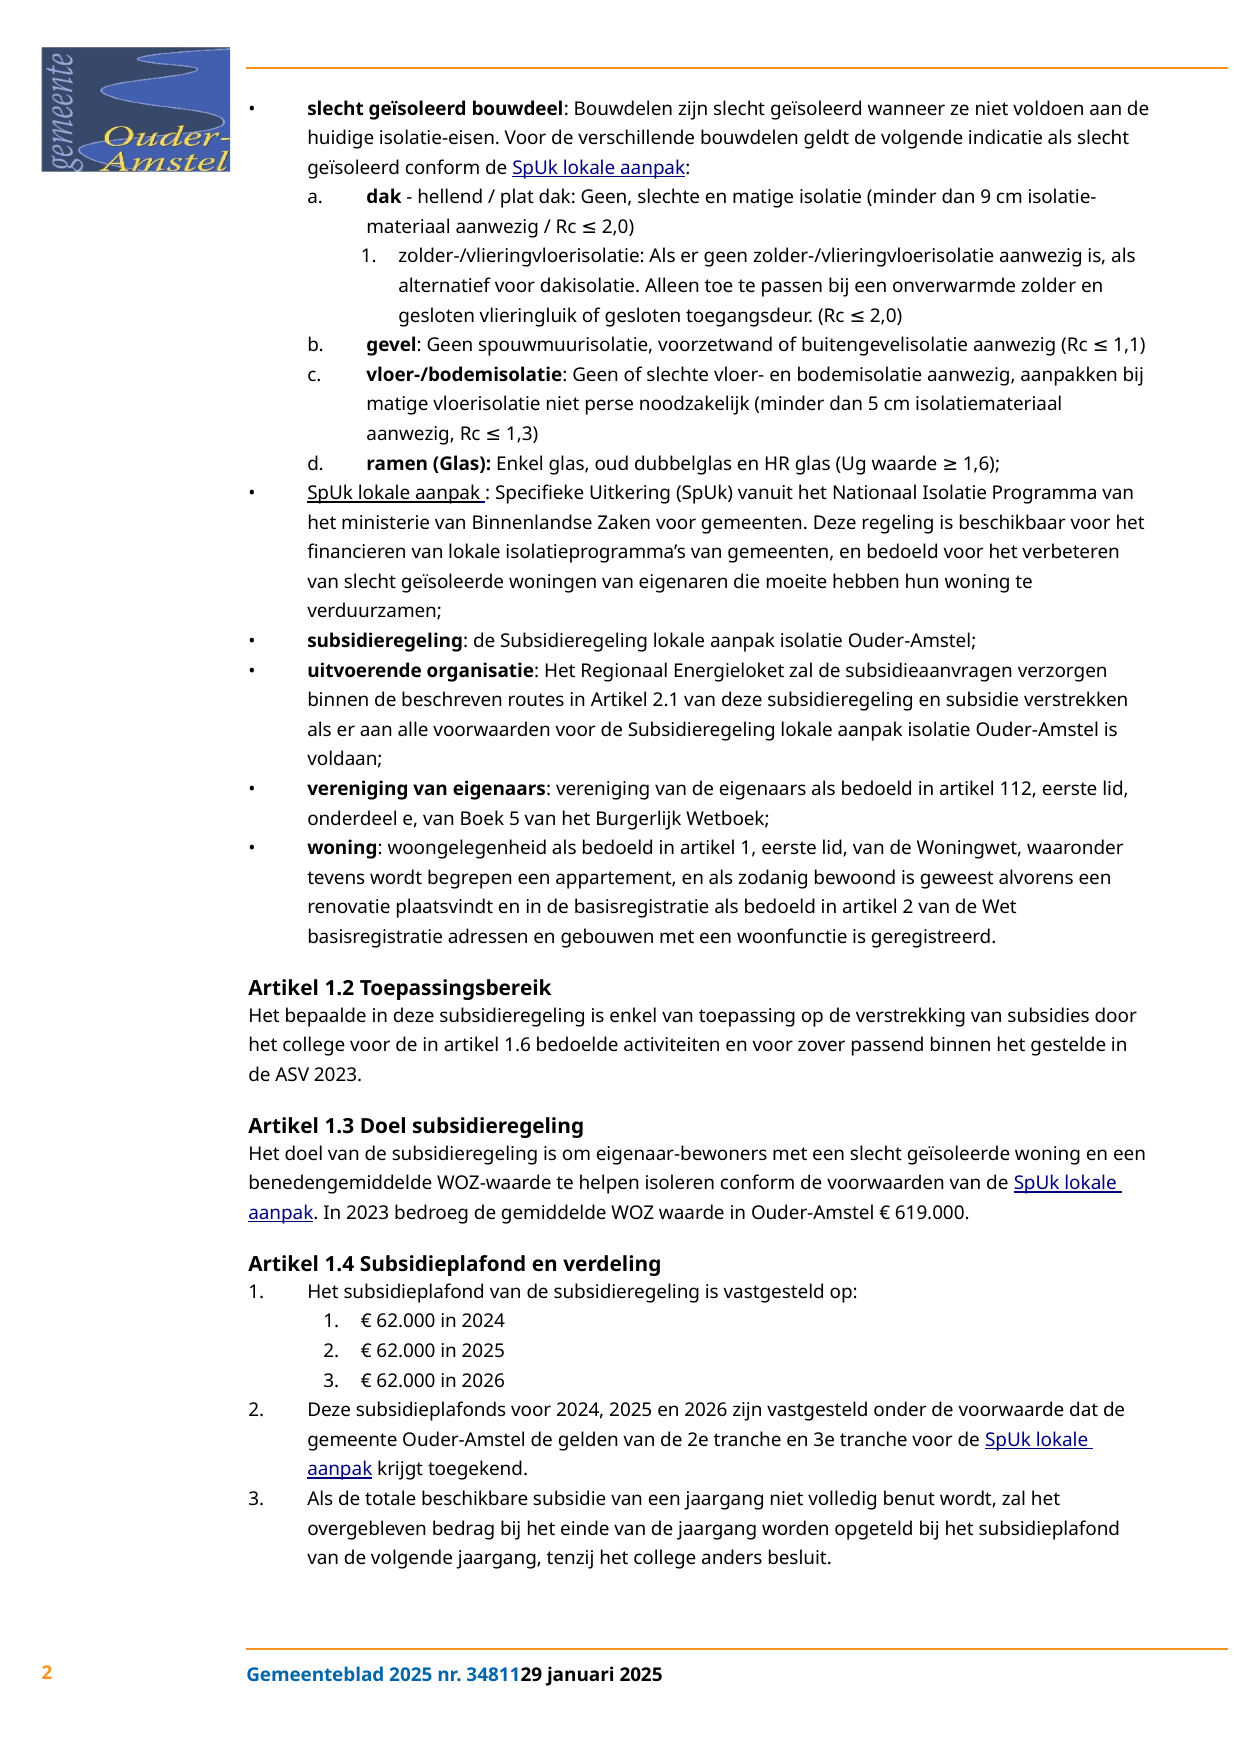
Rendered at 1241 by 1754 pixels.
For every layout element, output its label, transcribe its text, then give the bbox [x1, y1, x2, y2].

list € 62.000 in 2026 [323, 1367, 1152, 1392]
list € 62.000 in 2025 [323, 1337, 1152, 1363]
list vereniging van eigenaars: vereniging van de eigenaars als bedoeld in artikel 112, eerste lid, onderdeel e, van Boek 5 van het Burgerlijk Wetboek; [248, 775, 1152, 831]
list ramen (Glas): Enkel glas, oud dubbelglas en HR glas (Ug waarde ≥ 1,6); [307, 450, 1152, 476]
text Artikel 1.4 Subsidieplafond en verdeling [248, 1249, 1152, 1278]
list Het subsidieplafond van de subsidieregeling is vastgesteld op: [248, 1278, 1152, 1304]
list vloer-/bodemisolatie: Geen of slechte vloer- en bodemisolatie aanwezig, aanpakken bij matige vloerisolatie niet perse noodzakelijk (minder dan 5 cm isolatiemateriaal aanwezig, Rc ≤ 1,3) [307, 361, 1152, 446]
list uitvoerende organisatie: Het Regionaal Energieloket zal de subsidieaanvragen verzorgen binnen de beschreven routes in Artikel 2.1 van deze subsidieregeling en subsidie verstrekken als er aan alle voorwaarden voor de Subsidieregeling lokale aanpak isolatie Ouder-Amstel is voldaan; [248, 657, 1152, 771]
list Deze subsidieplafonds voor 2024, 2025 en 2026 zijn vastgesteld onder de voorwaarde dat de gemeente Ouder-Amstel de gelden van de 2e tranche en 3e tranche voor de SpUk lokale aanpak krijgt toegekend. [248, 1396, 1152, 1481]
list dak - hellend / plat dak: Geen, slechte en matige isolatie (minder dan 9 cm isolatie-materiaal aanwezig / Rc ≤ 2,0) [307, 183, 1152, 239]
list € 62.000 in 2024 [323, 1308, 1152, 1333]
text Artikel 1.3 Doel subsidieregeling [248, 1112, 1152, 1140]
list gevel: Geen spouwmuurisolatie, voorzetwand of buitengevelisolatie aanwezig (Rc ≤ 1,1) [307, 331, 1152, 357]
list woning: woongelegenheid als bedoeld in artikel 1, eerste lid, van de Woningwet, waaronder tevens wordt begrepen een appartement, en als zodanig bewoond is geweest alvorens een renovatie plaatsvindt en in de basisregistratie als bedoeld in artikel 2 van de Wet basisregistratie adressen en gebouwen met een woonfunctie is geregistreerd. [248, 834, 1152, 949]
text Het doel van de subsidieregeling is om eigenaar-bewoners met een slecht geïsoleerde woning en een benedengemiddelde WOZ-waarde te helpen isoleren conform de voorwaarden van de SpUk lokale aanpak. In 2023 bedroeg de gemiddelde WOZ waarde in Ouder-Amstel € 619.000. [248, 1140, 1152, 1225]
list subsidieregeling: de Subsidieregeling lokale aanpak isolatie Ouder-Amstel; [248, 627, 1152, 653]
text Artikel 1.2 Toepassingsbereik [248, 973, 1152, 1002]
text Het bepaalde in deze subsidieregeling is enkel van toepassing op de verstrekking van subsidies door het college voor de in artikel 1.6 bedoelde activiteiten en voor zover passend binnen het gestelde in de ASV 2023. [248, 1002, 1152, 1087]
list SpUk lokale aanpak : Specifieke Uitkering (SpUk) vanuit het Nationaal Isolatie Programma van het ministerie van Binnenlandse Zaken voor gemeenten. Deze regeling is beschikbaar voor het financieren van lokale isolatieprogramma’s van gemeenten, en bedoeld voor het verbeteren van slecht geïsoleerde woningen van eigenaren die moeite hebben hun woning te verduurzamen; [248, 479, 1152, 623]
list zolder-/vlieringvloerisolatie: Als er geen zolder-/vlieringvloerisolatie aanwezig is, als alternatief voor dakisolatie. Alleen toe te passen bij een onverwarmde zolder en gesloten vlieringluik of gesloten toegangsdeur. (Rc ≤ 2,0) [361, 243, 1152, 328]
picture [41, 47, 231, 172]
list Als de totale beschikbare subsidie van een jaargang niet volledig benut wordt, zal het overgebleven bedrag bij het einde van de jaargang worden opgeteld bij het subsidieplafond van de volgende jaargang, tenzij het college anders besluit. [248, 1485, 1152, 1570]
list slecht geïsoleerd bouwdeel: Bouwdelen zijn slecht geïsoleerd wanneer ze niet voldoen aan de huidige isolatie-eisen. Voor de verschillende bouwdelen geldt de volgende indicatie als slecht geïsoleerd conform de SpUk lokale aanpak: [248, 95, 1152, 180]
